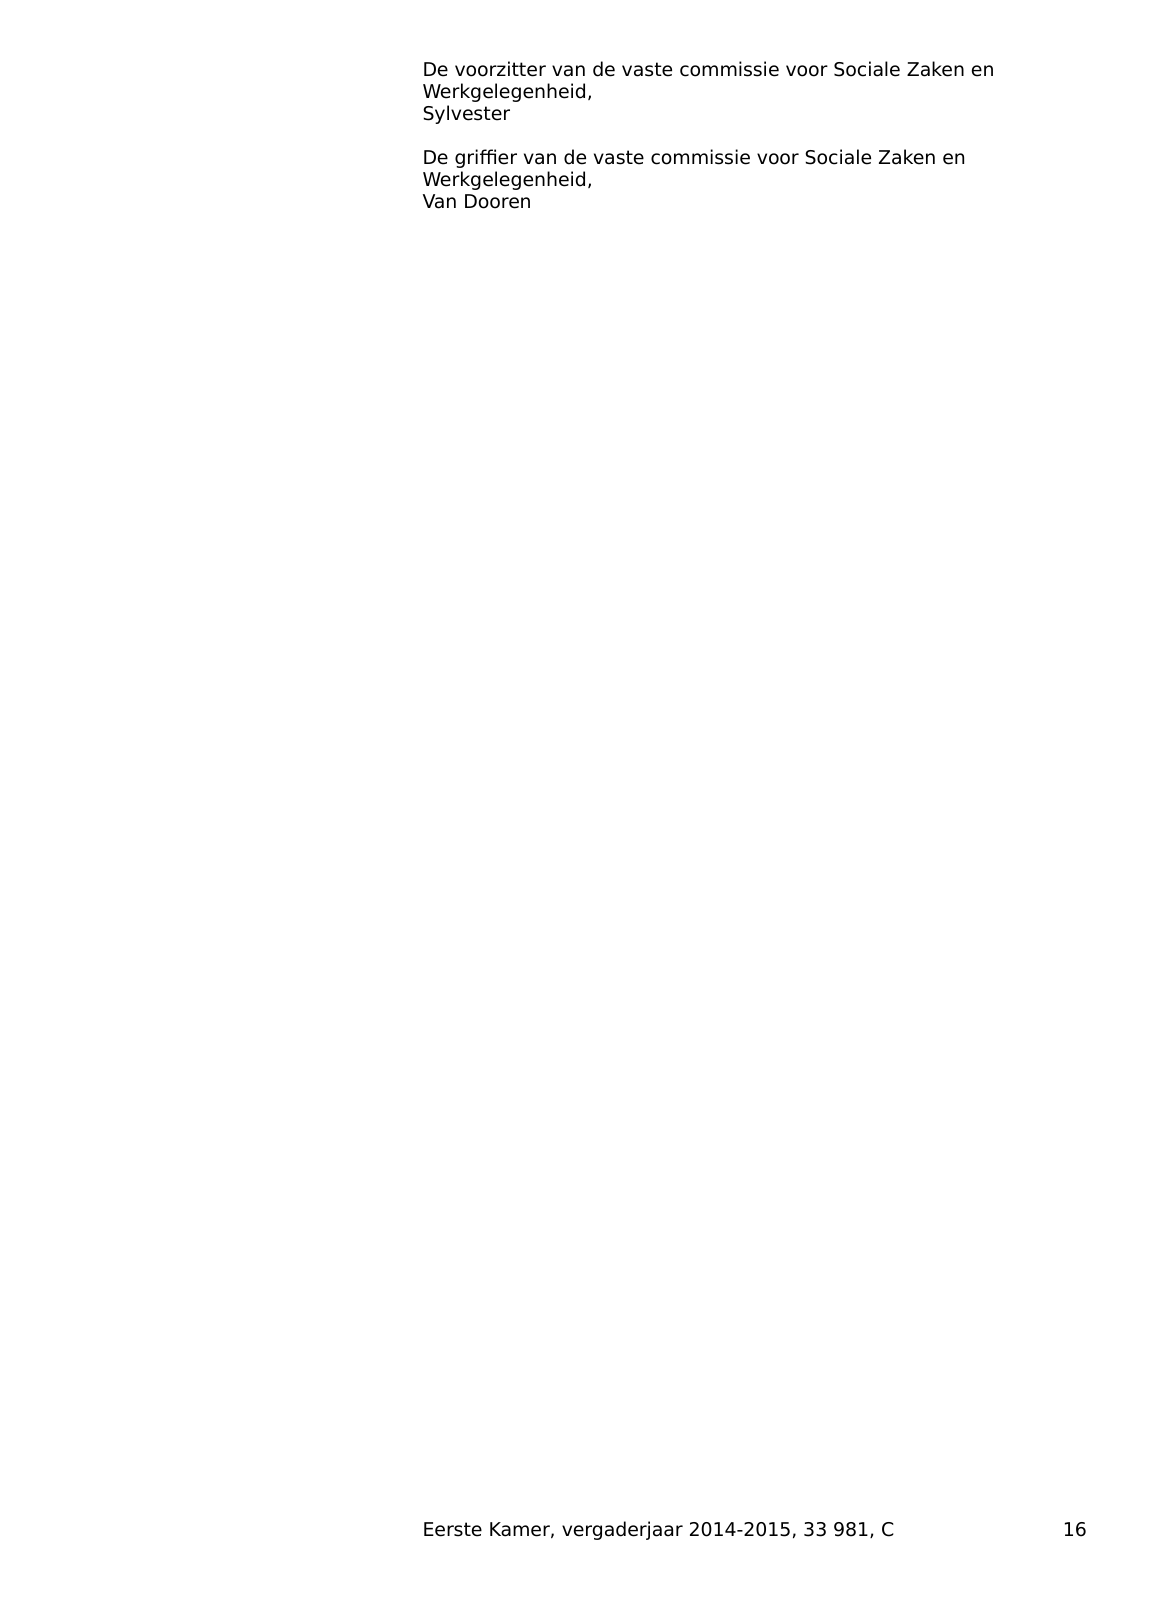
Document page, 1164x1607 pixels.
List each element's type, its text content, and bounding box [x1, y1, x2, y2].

text De voorzitter van de vaste commissie voor Sociale Zaken en Werkgelegenheid, Sylvester [422, 59, 1087, 125]
text De griffier van de vaste commissie voor Sociale Zaken en Werkgelegenheid, Van Dooren [422, 147, 1087, 213]
